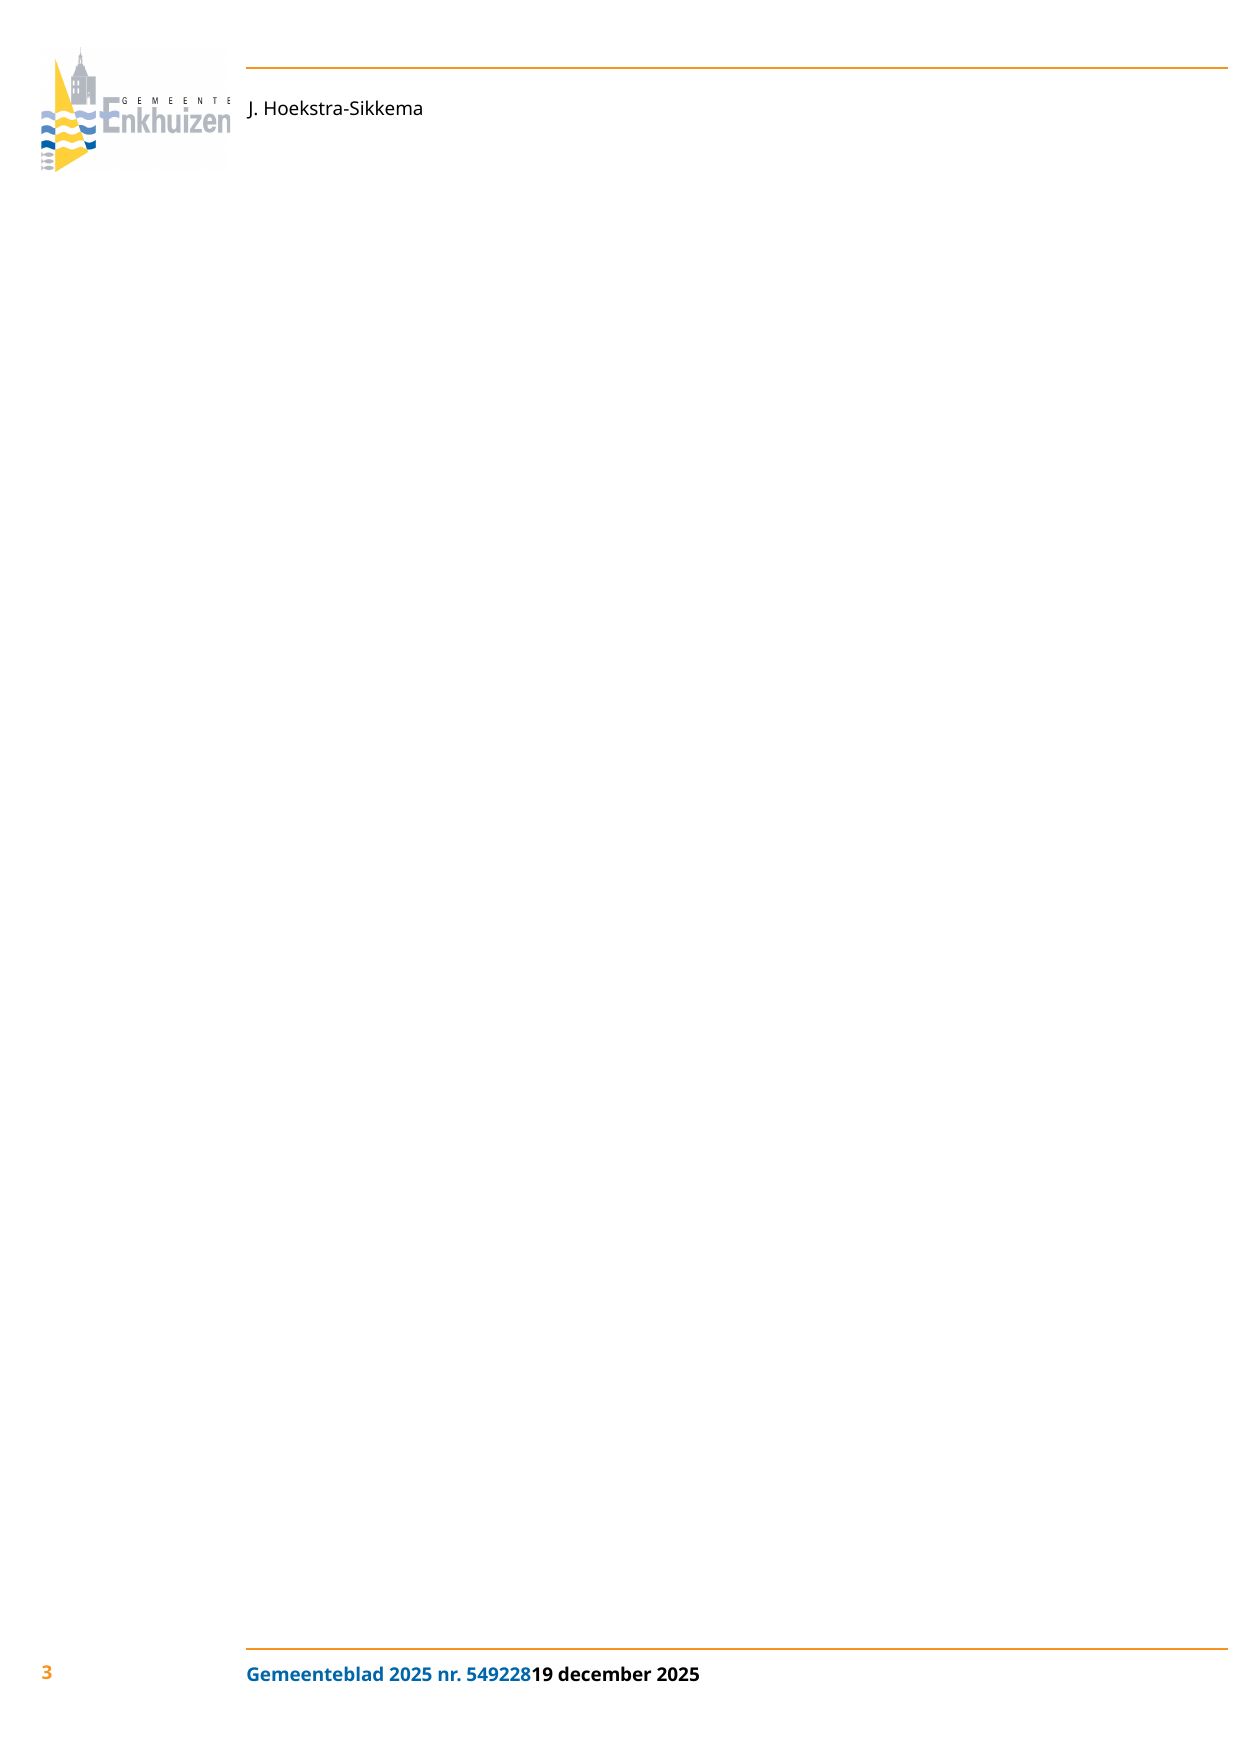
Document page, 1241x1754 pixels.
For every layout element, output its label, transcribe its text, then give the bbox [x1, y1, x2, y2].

picture [41, 47, 231, 172]
text J. Hoekstra-Sikkema [248, 95, 1152, 121]
